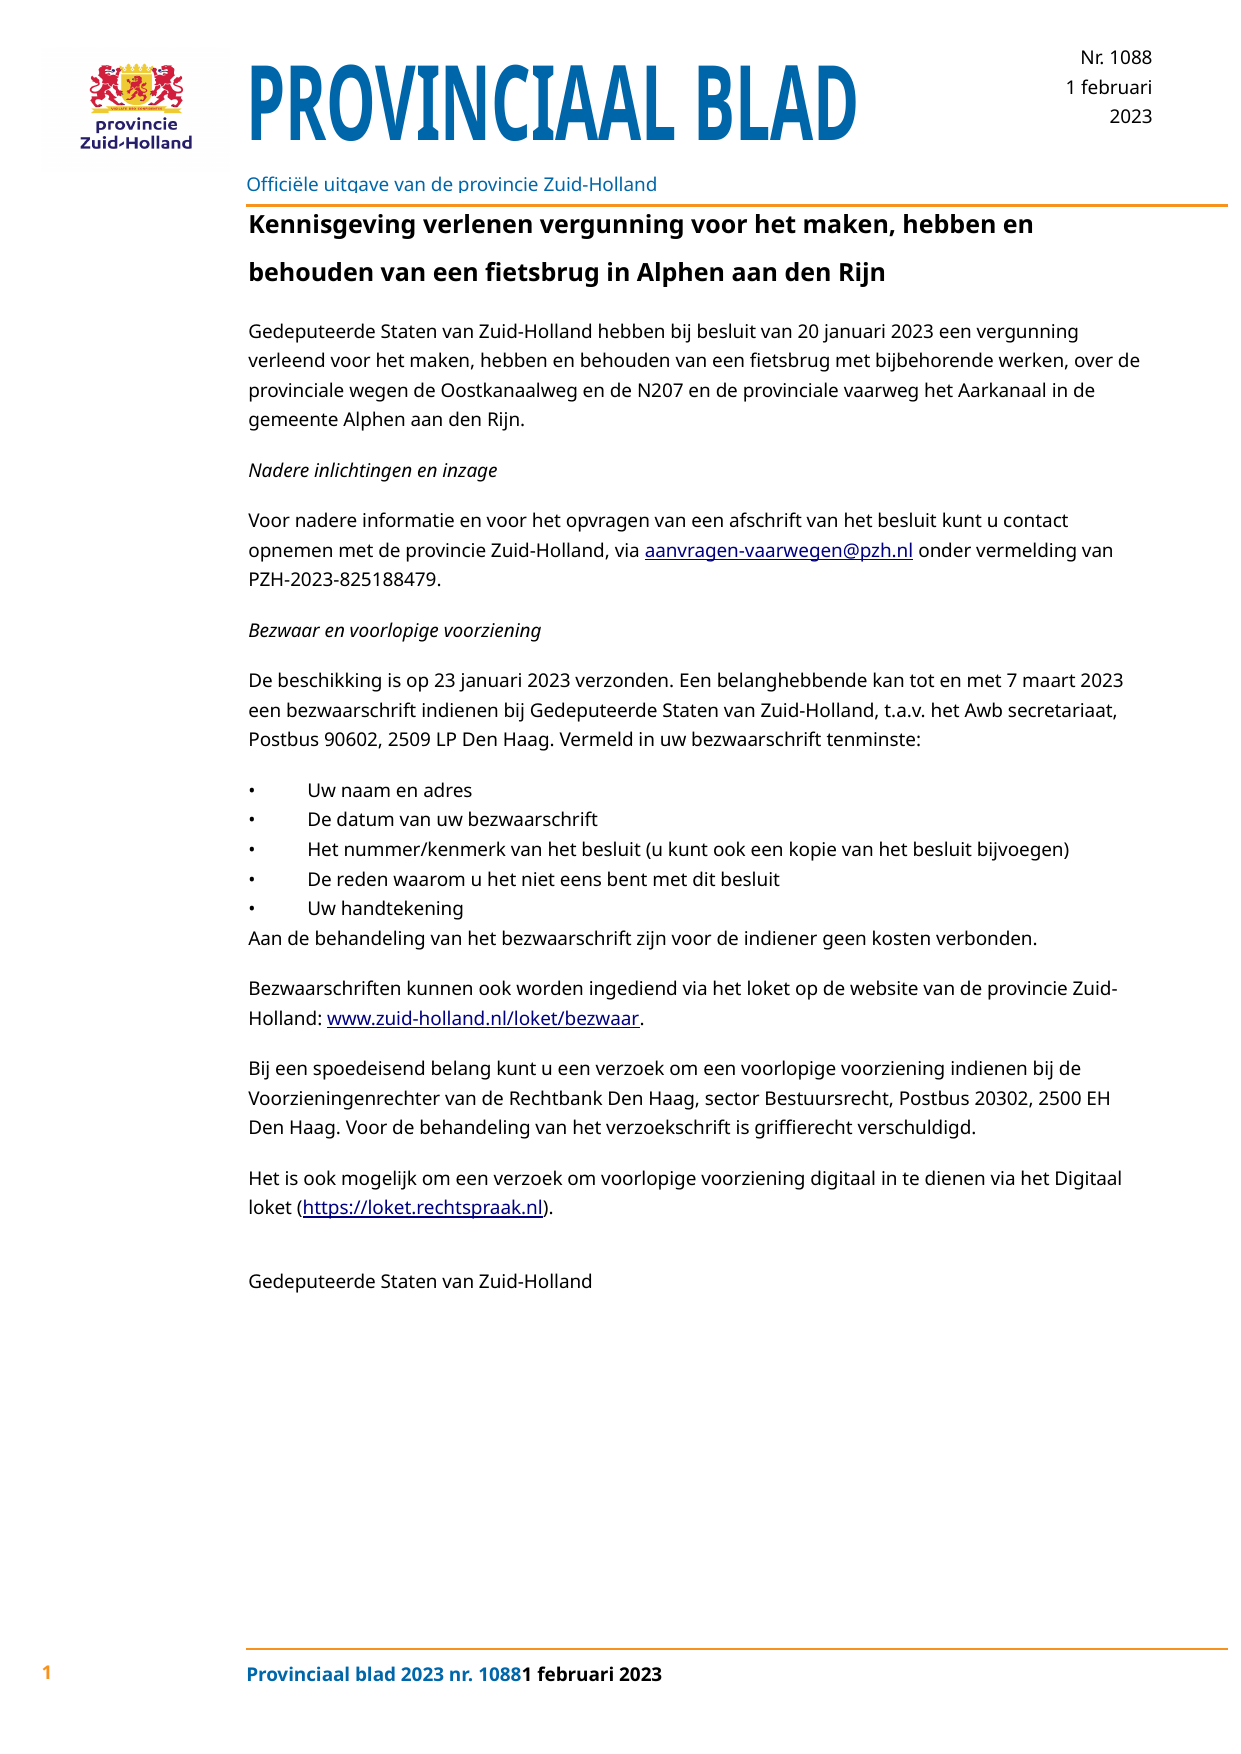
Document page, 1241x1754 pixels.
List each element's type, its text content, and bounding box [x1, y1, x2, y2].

list Het nummer/kenmerk van het besluit (u kunt ook een kopie van het besluit bijvoegen) [248, 836, 1152, 862]
list De reden waarom u het niet eens bent met dit besluit [248, 866, 1152, 892]
text Voor nadere informatie en voor het opvragen van een afschrift van het besluit kunt u contact opnemen met de provincie Zuid-Holland, via aanvragen-vaarwegen@pzh.nl onder vermelding van PZH-2023-825188479. [248, 507, 1152, 592]
text Gedeputeerde Staten van Zuid-Holland [248, 1268, 1152, 1294]
picture [41, 47, 231, 172]
text Nadere inlichtingen en inzage [248, 457, 1152, 483]
text Kennisgeving verlenen vergunning voor het maken, hebben en behouden van een fietsbrug in Alphen aan den Rijn [248, 207, 1152, 288]
text Bezwaar en voorlopige voorziening [248, 617, 1152, 643]
list Uw naam en adres [248, 777, 1152, 803]
text Het is ook mogelijk om een verzoek om voorlopige voorziening digitaal in te dienen via het Digitaal loket (https://loket.rechtspraak.nl). [248, 1165, 1152, 1220]
text Bij een spoedeisend belang kunt u een verzoek om een voorlopige voorziening indienen bij de Voorzieningenrechter van de Rechtbank Den Haag, sector Bestuursrecht, Postbus 20302, 2500 EH Den Haag. Voor de behandeling van het verzoekschrift is griffierecht verschuldigd. [248, 1055, 1152, 1140]
text De beschikking is op 23 januari 2023 verzonden. Een belanghebbende kan tot en met 7 maart 2023 een bezwaarschrift indienen bij Gedeputeerde Staten van Zuid-Holland, t.a.v. het Awb secretariaat, Postbus 90602, 2509 LP Den Haag. Vermeld in uw bezwaarschrift tenminste: [248, 667, 1152, 752]
list De datum van uw bezwaarschrift [248, 807, 1152, 832]
text Aan de behandeling van het bezwaarschrift zijn voor de indiener geen kosten verbonden. [248, 925, 1152, 951]
text Gedeputeerde Staten van Zuid-Holland hebben bij besluit van 20 januari 2023 een vergunning verleend voor het maken, hebben en behouden van een fietsbrug met bijbehorende werken, over de provinciale wegen de Oostkanaalweg en de N207 en de provinciale vaarweg het Aarkanaal in de gemeente Alphen aan den Rijn. [248, 318, 1152, 432]
text Bezwaarschriften kunnen ook worden ingediend via het loket op de website van de provincie Zuid-Holland: www.zuid-holland.nl/loket/bezwaar. [248, 975, 1152, 1031]
list Uw handtekening [248, 895, 1152, 921]
